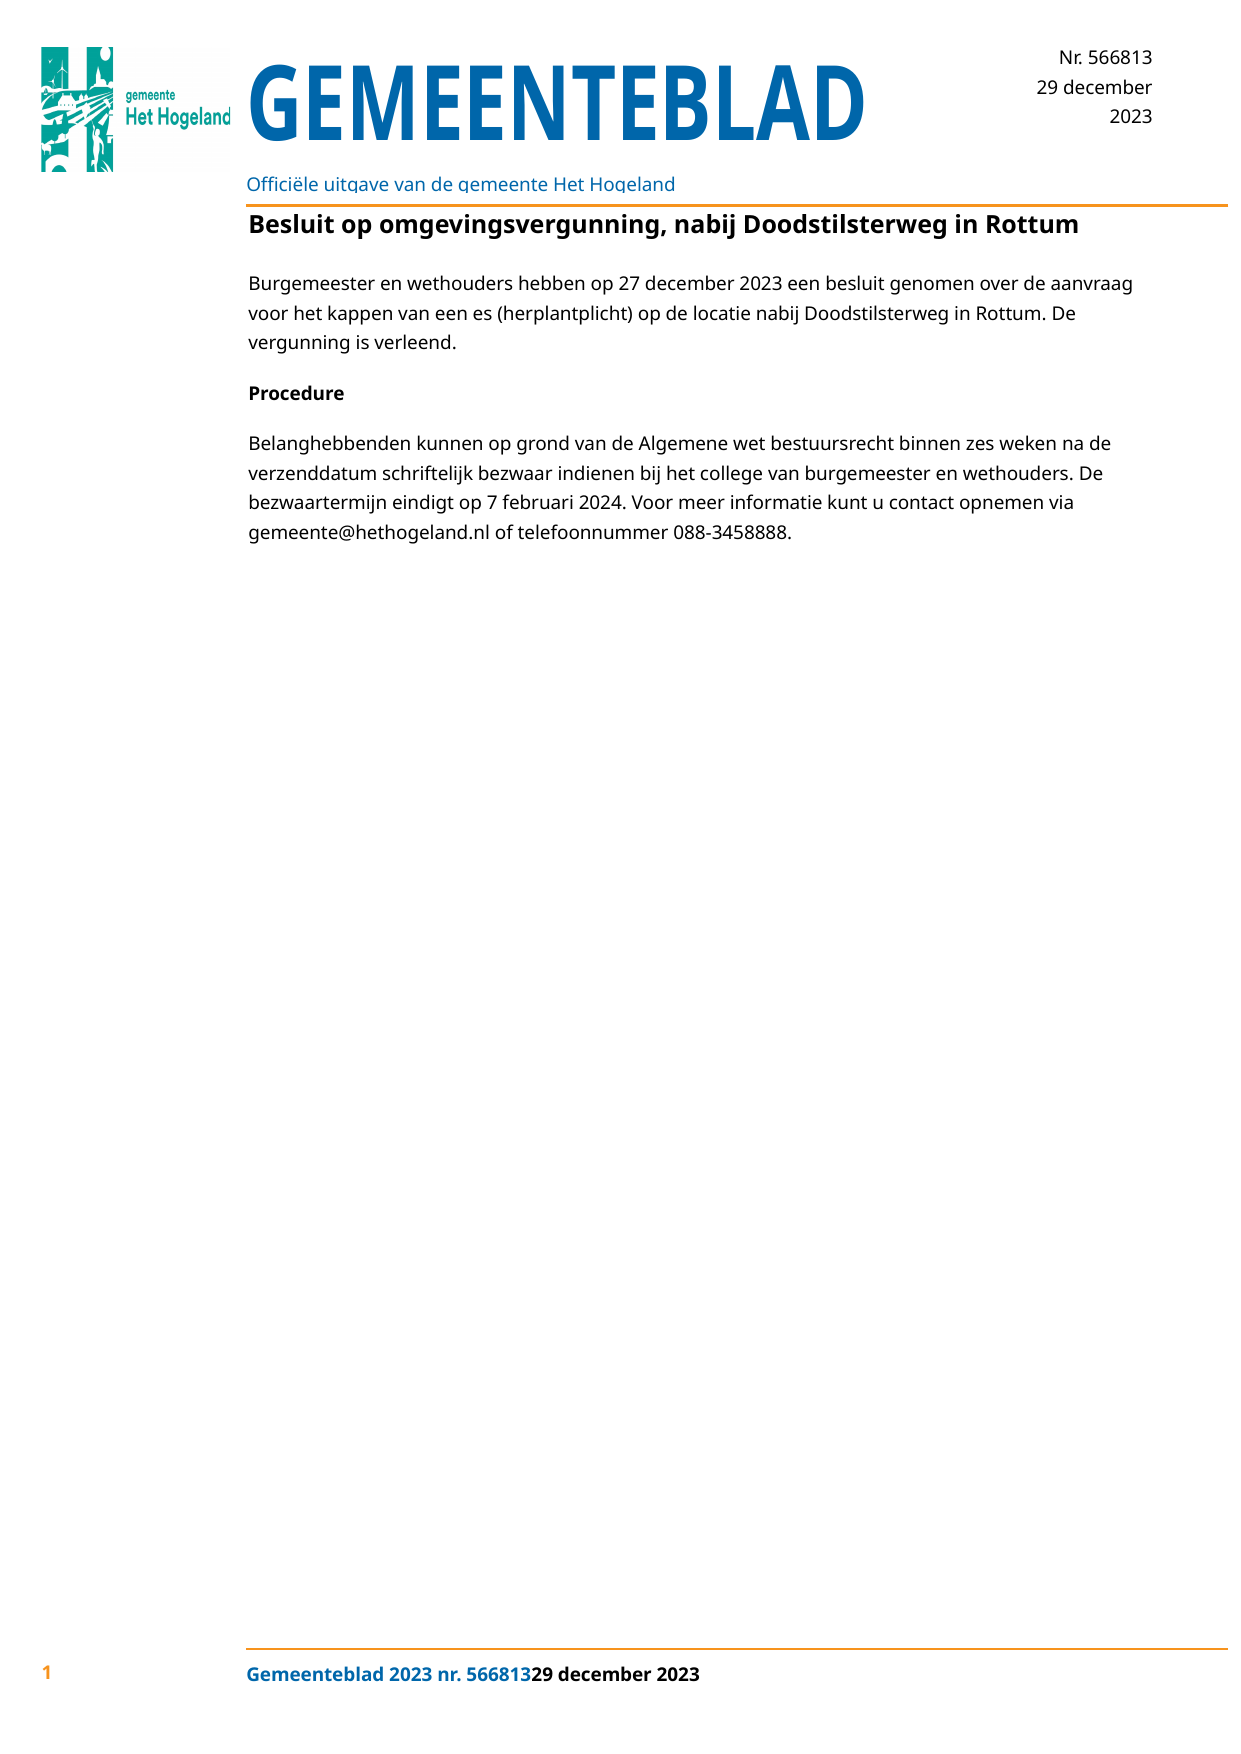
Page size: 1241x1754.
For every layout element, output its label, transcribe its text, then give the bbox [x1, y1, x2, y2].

picture [41, 47, 231, 172]
text Procedure [248, 380, 1152, 406]
text Burgemeester en wethouders hebben op 27 december 2023 een besluit genomen over de aanvraag voor het kappen van een es (herplantplicht) op de locatie nabij Doodstilsterweg in Rottum. De vergunning is verleend. [248, 270, 1152, 355]
text Besluit op omgevingsvergunning, nabij Doodstilsterweg in Rottum [248, 207, 1152, 241]
text Belanghebbenden kunnen op grond van de Algemene wet bestuursrecht binnen zes weken na de verzenddatum schriftelijk bezwaar indienen bij het college van burgemeester en wethouders. De bezwaartermijn eindigt op 7 februari 2024. Voor meer informatie kunt u contact opnemen via gemeente@hethogeland.nl of telefoonnummer 088-3458888. [248, 430, 1152, 545]
